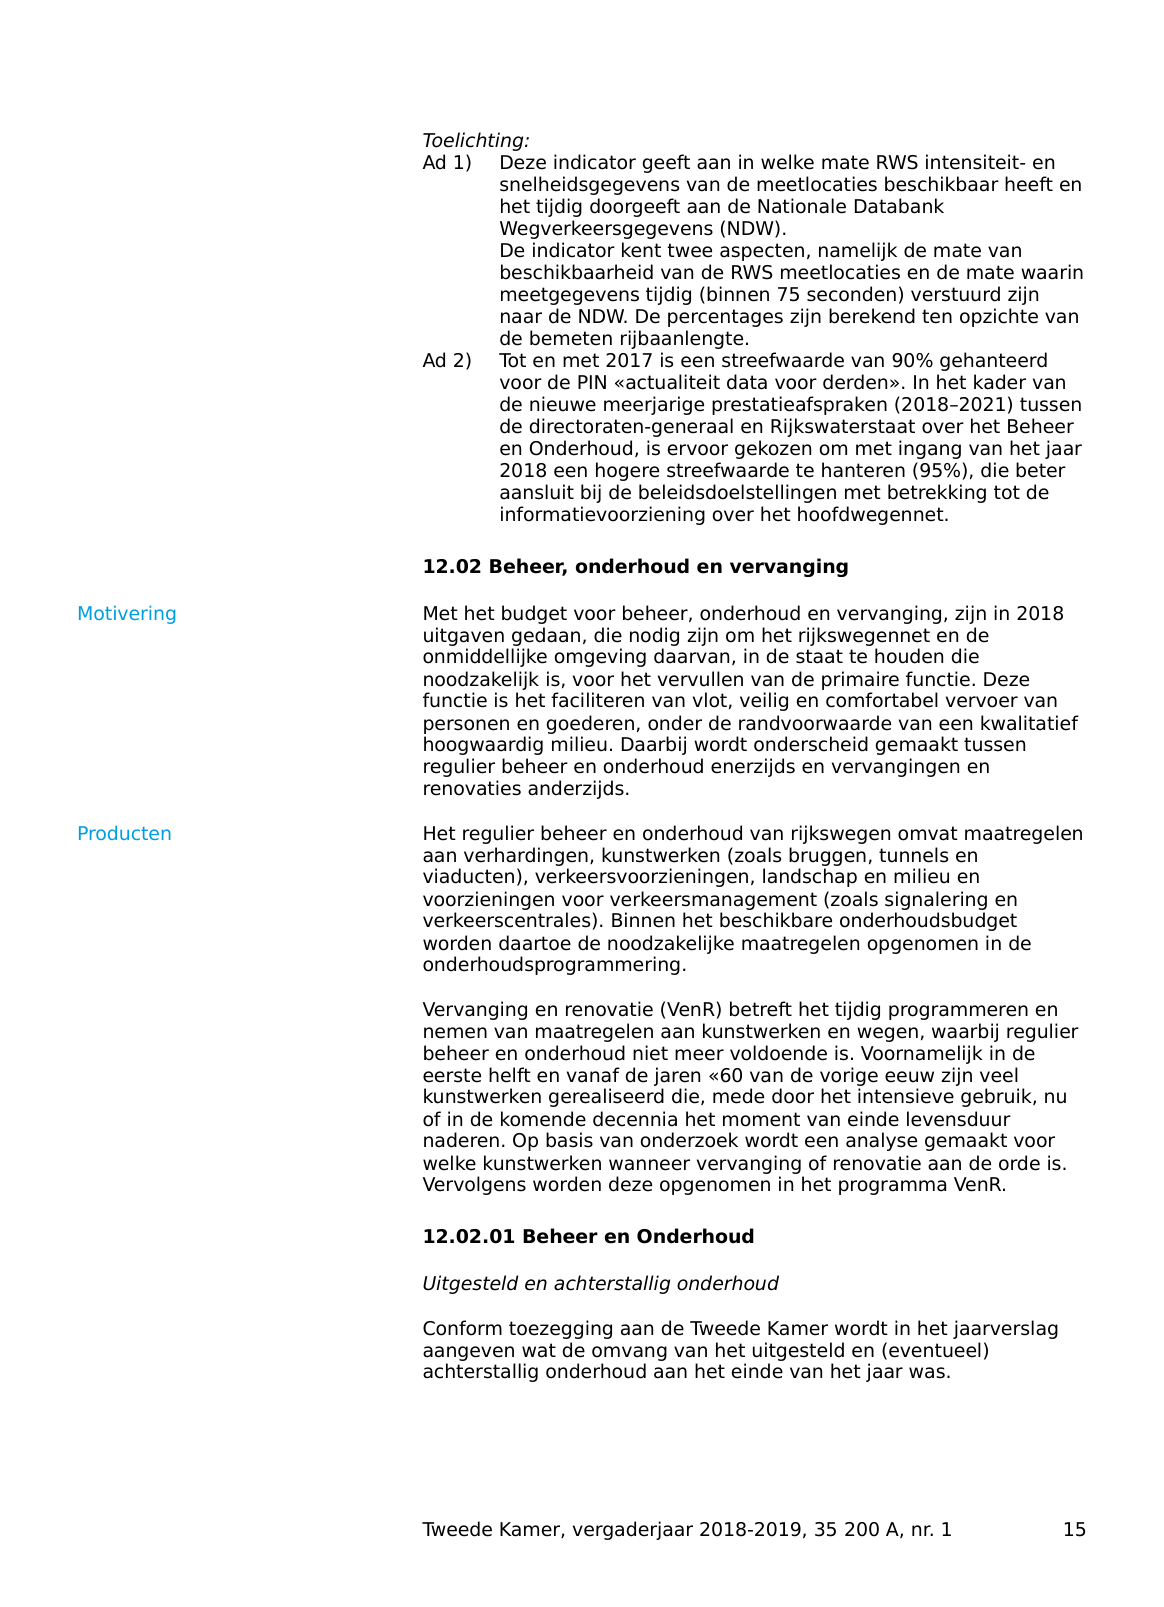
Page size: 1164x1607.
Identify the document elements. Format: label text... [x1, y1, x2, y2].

text De indicator kent twee aspecten, namelijk de mate van beschikbaarheid van de RWS meetlocaties en de mate waarin meetgegevens tijdig (binnen 75 seconden) verstuurd zijn naar de NDW. De percentages zijn berekend ten opzichte van de bemeten rijbaanlengte. [499, 240, 1087, 350]
text Conform toezegging aan de Tweede Kamer wordt in het jaarverslag aangeven wat de omvang van het uitgesteld en (eventueel) achterstallig onderhoud aan het einde van het jaar was. [422, 1317, 1087, 1383]
subtitle Uitgesteld en achterstallig onderhoud [422, 1273, 1087, 1295]
text Ad 1) Deze indicator geeft aan in welke mate RWS intensiteit- en snelheidsgegevens van de meetlocaties beschikbaar heeft en het tijdig doorgeeft aan de Nationale Databank Wegverkeersgegevens (NDW). [422, 152, 1087, 240]
text Ad 2) Tot en met 2017 is een streefwaarde van 90% gehanteerd voor de PIN «actualiteit data voor derden». In het kader van de nieuwe meerjarige prestatieafspraken (2018–2021) tussen de directoraten-generaal en Rijkswaterstaat over het Beheer en Onderhoud, is ervoor gekozen om met ingang van het jaar 2018 een hogere streefwaarde te hanteren (95%), die beter aansluit bij de beleidsdoelstellingen met betrekking tot de informatievoorziening over het hoofdwegennet. [422, 350, 1087, 526]
subtitle Toelichting: [422, 130, 1087, 152]
subtitle 12.02 Beheer, onderhoud en vervanging [422, 556, 1087, 577]
text Het regulier beheer en onderhoud van rijkswegen omvat maatregelen aan verhardingen, kunstwerken (zoals bruggen, tunnels en viaducten), verkeersvoorzieningen, landschap en milieu en voorzieningen voor verkeersmanagement (zoals signalering en verkeerscentrales). Binnen het beschikbare onderhoudsbudget worden daartoe de noodzakelijke maatregelen opgenomen in de onderhoudsprogrammering. [422, 822, 1087, 976]
text Vervanging en renovatie (VenR) betreft het tijdig programmeren en nemen van maatregelen aan kunstwerken en wegen, waarbij regulier beheer en onderhoud niet meer voldoende is. Voornamelijk in de eerste helft en vanaf de jaren «60 van de vorige eeuw zijn veel kunstwerken gerealiseerd die, mede door het intensieve gebruik, nu of in de komende decennia het moment van einde levensduur naderen. Op basis van onderzoek wordt een analyse gemaakt voor welke kunstwerken wanneer vervanging of renovatie aan de orde is. Vervolgens worden deze opgenomen in het programma VenR. [422, 998, 1087, 1196]
text Producten [77, 822, 399, 844]
text Met het budget voor beheer, onderhoud en vervanging, zijn in 2018 uitgaven gedaan, die nodig zijn om het rijkswegennet en de onmiddellijke omgeving daarvan, in de staat te houden die noodzakelijk is, voor het vervullen van de primaire functie. Deze functie is het faciliteren van vlot, veilig en comfortabel vervoer van personen en goederen, onder de randvoorwaarde van een kwalitatief hoogwaardig milieu. Daarbij wordt onderscheid gemaakt tussen regulier beheer en onderhoud enerzijds en vervangingen en renovaties anderzijds. [422, 602, 1087, 800]
text Motivering [77, 602, 399, 624]
subtitle 12.02.01 Beheer en Onderhoud [422, 1226, 1087, 1248]
